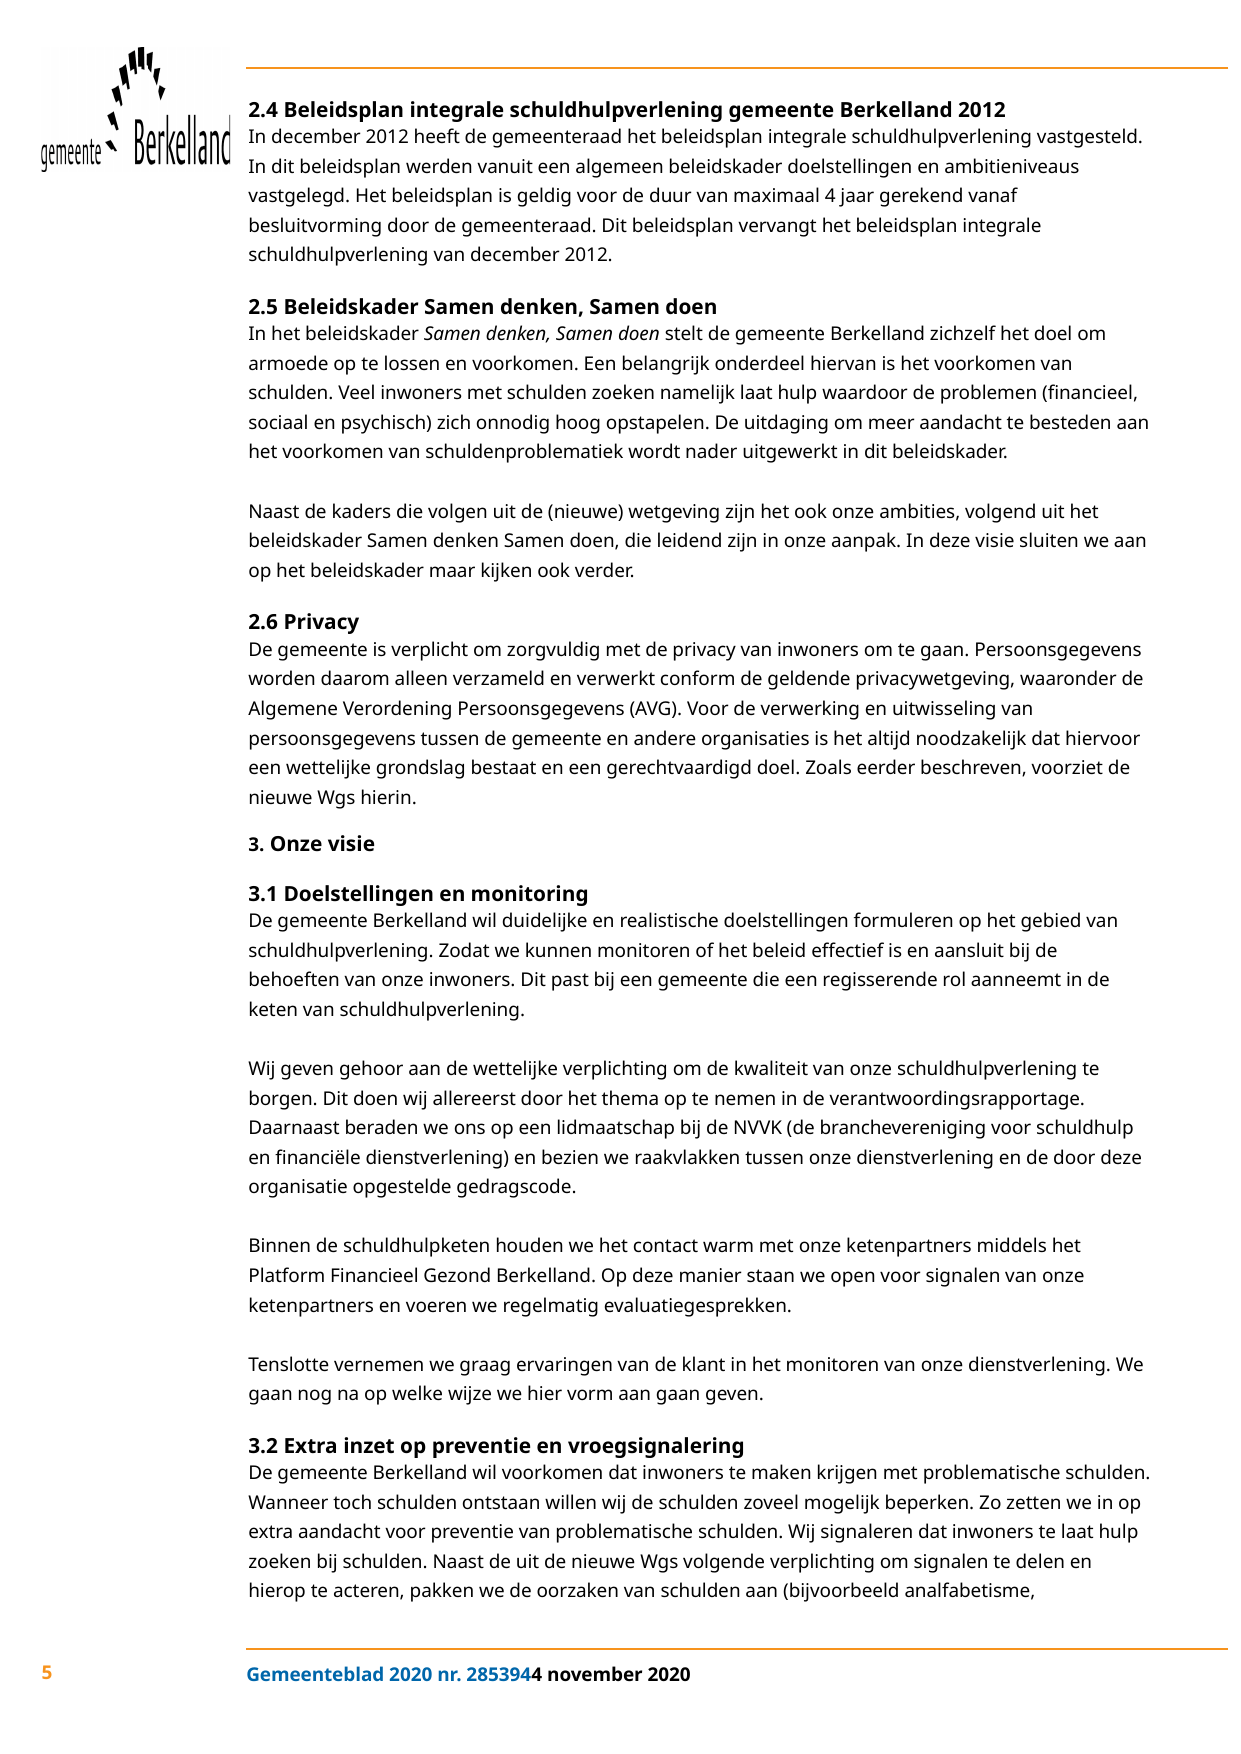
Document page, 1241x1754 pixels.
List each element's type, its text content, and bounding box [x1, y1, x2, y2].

text 3. Onze visie [248, 829, 1152, 858]
picture [41, 47, 231, 172]
text De gemeente Berkelland wil voorkomen dat inwoners te maken krijgen met problematische schulden. Wanneer toch schulden ontstaan willen wij de schulden zoveel mogelijk beperken. Zo zetten we in op extra aandacht voor preventie van problematische schulden. Wij signaleren dat inwoners te laat hulp zoeken bij schulden. Naast de uit de nieuwe Wgs volgende verplichting om signalen te delen en hierop te acteren, pakken we de oorzaken van schulden aan (bijvoorbeeld analfabetisme, [248, 1459, 1152, 1603]
text 2.5 Beleidskader Samen denken, Samen doen [248, 292, 1152, 320]
text Naast de kaders die volgen uit de (nieuwe) wetgeving zijn het ook onze ambities, volgend uit het beleidskader Samen denken Samen doen, die leidend zijn in onze aanpak. In deze visie sluiten we aan op het beleidskader maar kijken ook verder. [248, 498, 1152, 583]
text De gemeente is verplicht om zorgvuldig met de privacy van inwoners om te gaan. Persoonsgegevens worden daarom alleen verzameld en verwerkt conform de geldende privacywetgeving, waaronder de Algemene Verordening Persoonsgegevens (AVG). Voor de verwerking en uitwisseling van persoonsgegevens tussen de gemeente en andere organisaties is het altijd noodzakelijk dat hiervoor een wettelijke grondslag bestaat en een gerechtvaardigd doel. Zoals eerder beschreven, voorziet de nieuwe Wgs hierin. [248, 636, 1152, 809]
text 3.2 Extra inzet op preventie en vroegsignalering [248, 1431, 1152, 1459]
text In december 2012 heeft de gemeenteraad het beleidsplan integrale schuldhulpverlening vastgesteld. In dit beleidsplan werden vanuit een algemeen beleidskader doelstellingen en ambitieniveaus vastgelegd. Het beleidsplan is geldig voor de duur van maximaal 4 jaar gerekend vanaf besluitvorming door de gemeenteraad. Dit beleidsplan vervangt het beleidsplan integrale schuldhulpverlening van december 2012. [248, 123, 1152, 267]
text In het beleidskader Samen denken, Samen doen stelt de gemeente Berkelland zichzelf het doel om armoede op te lossen en voorkomen. Een belangrijk onderdeel hiervan is het voorkomen van schulden. Veel inwoners met schulden zoeken namelijk laat hulp waardoor de problemen (financieel, sociaal en psychisch) zich onnodig hoog opstapelen. De uitdaging om meer aandacht te besteden aan het voorkomen van schuldenproblematiek wordt nader uitgewerkt in dit beleidskader. [248, 320, 1152, 464]
text 2.4 Beleidsplan integrale schuldhulpverlening gemeente Berkelland 2012 [248, 95, 1152, 123]
text 2.6 Privacy [248, 607, 1152, 636]
text Binnen de schuldhulpketen houden we het contact warm met onze ketenpartners middels het Platform Financieel Gezond Berkelland. Op deze manier staan we open voor signalen van onze ketenpartners en voeren we regelmatig evaluatiegesprekken. [248, 1233, 1152, 1317]
text 3.1 Doelstellingen en monitoring [248, 879, 1152, 907]
text Tenslotte vernemen we graag ervaringen van de klant in het monitoren van onze dienstverlening. We gaan nog na op welke wijze we hier vorm aan gaan geven. [248, 1351, 1152, 1406]
text De gemeente Berkelland wil duidelijke en realistische doelstellingen formuleren op het gebied van schuldhulpverlening. Zodat we kunnen monitoren of het beleid effectief is en aansluit bij de behoeften van onze inwoners. Dit past bij een gemeente die een regisserende rol aanneemt in de keten van schuldhulpverlening. [248, 907, 1152, 1022]
text Wij geven gehoor aan de wettelijke verplichting om de kwaliteit van onze schuldhulpverlening te borgen. Dit doen wij allereerst door het thema op te nemen in de verantwoordingsrapportage. Daarnaast beraden we ons op een lidmaatschap bij de NVVK (de branchevereniging voor schuldhulp en financiële dienstverlening) en bezien we raakvlakken tussen onze dienstverlening en de door deze organisatie opgestelde gedragscode. [248, 1055, 1152, 1199]
